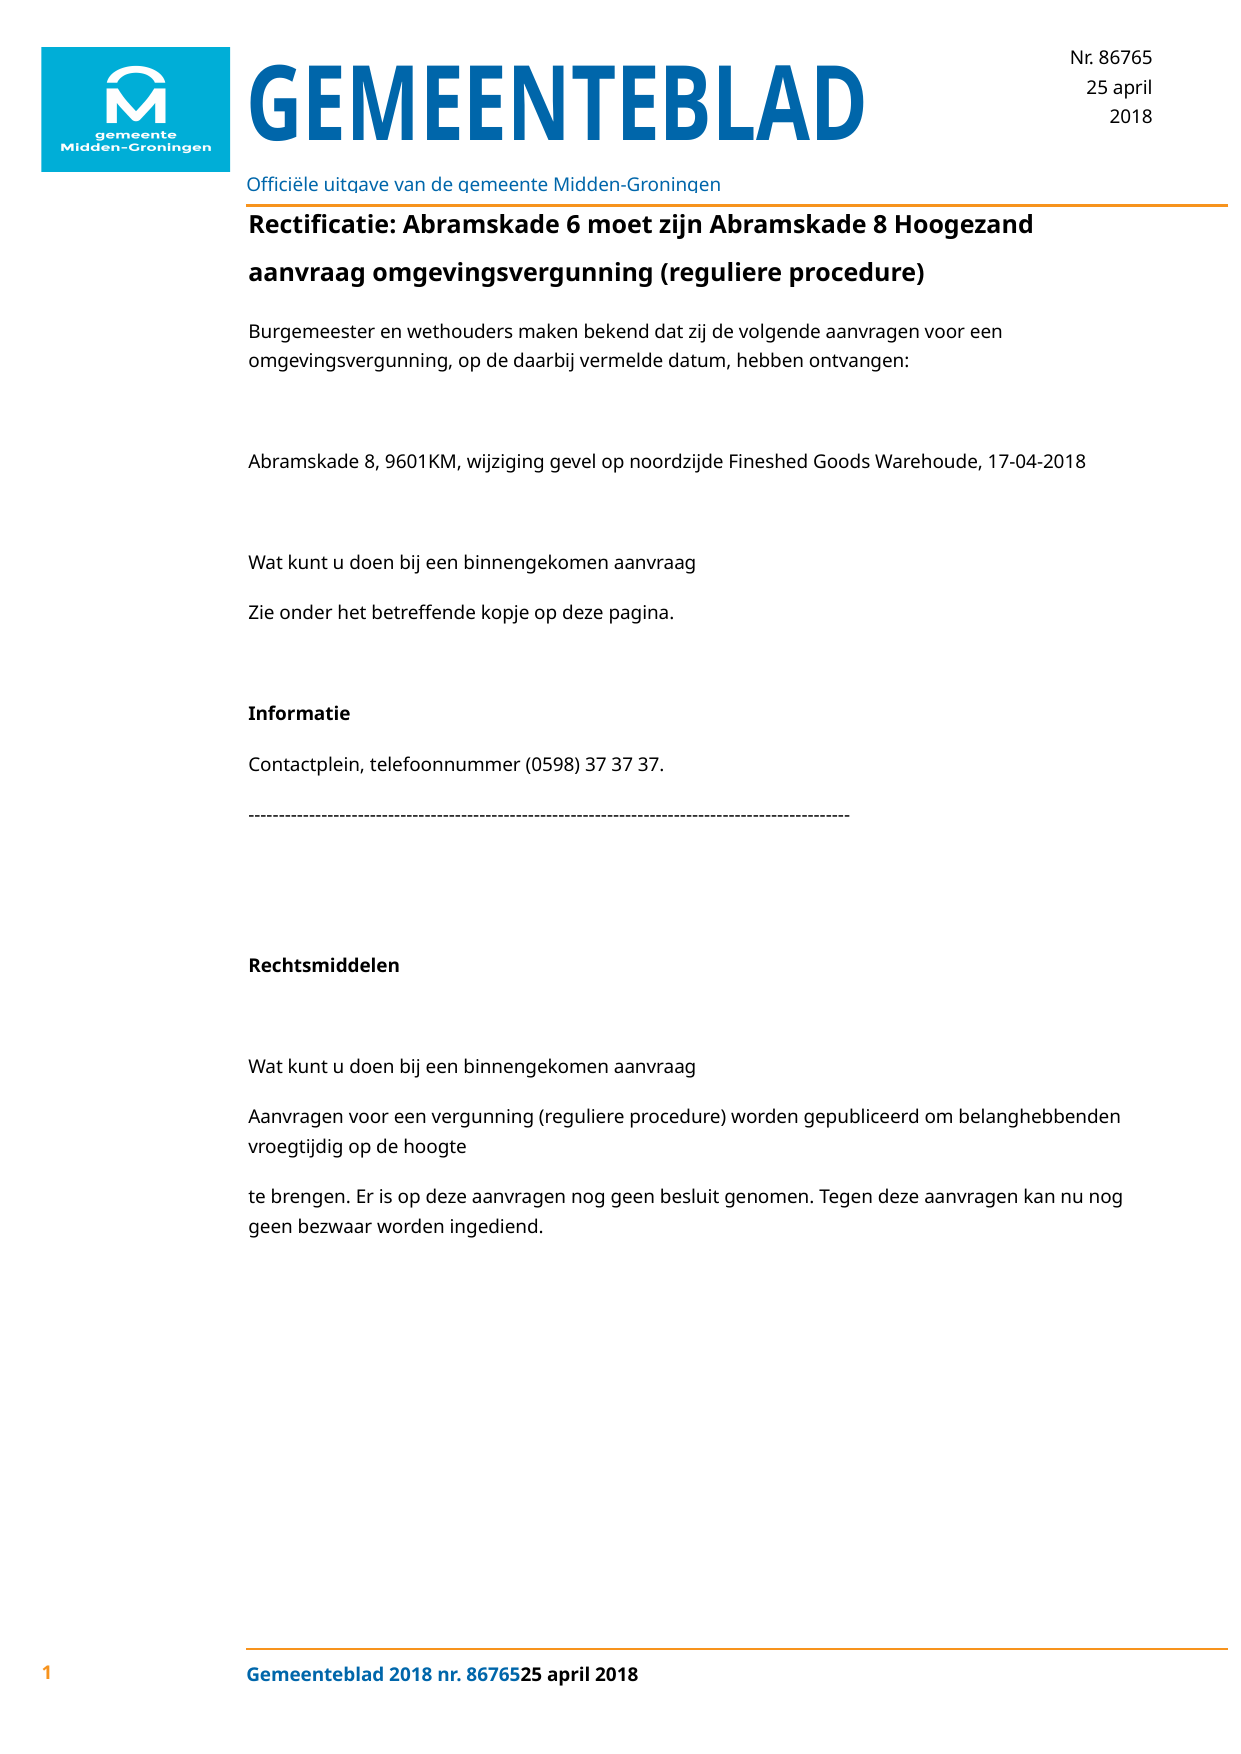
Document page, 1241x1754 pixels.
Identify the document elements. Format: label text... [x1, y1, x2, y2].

picture [108, 66, 164, 82]
text Wat kunt u doen bij een binnengekomen aanvraag [248, 549, 1152, 575]
picture [184, 146, 190, 153]
text Informatie [248, 700, 1152, 726]
picture [107, 89, 165, 122]
text Aanvragen voor een vergunning (reguliere procedure) worden gepubliceerd om belanghebbenden vroegtijdig op de hoogte [248, 1104, 1152, 1159]
text Burgemeester en wethouders maken bekend dat zij de volgende aanvragen voor een omgevingsvergunning, op de daarbij vermelde datum, hebben ontvangen: [248, 318, 1152, 373]
text te brengen. Er is op deze aanvragen nog geen besluit genomen. Tegen deze aanvragen kan nu nog geen bezwaar worden ingediend. [248, 1184, 1152, 1239]
text Zie onder het betreffende kopje op deze pagina. [248, 599, 1152, 625]
text --------------------------------------------------------------------------------------------------- [248, 801, 1152, 827]
text Rechtsmiddelen [248, 952, 1152, 978]
text Rectificatie: Abramskade 6 moet zijn Abramskade 8 Hoogezand aanvraag omgevingsvergunning (reguliere procedure) [248, 207, 1152, 288]
text Wat kunt u doen bij een binnengekomen aanvraag [248, 1053, 1152, 1079]
text Contactplein, telefoonnummer (0598) 37 37 37. [248, 751, 1152, 777]
text Abramskade 8, 9601KM, wijziging gevel op noordzijde Fineshed Goods Warehoude, 17-04-2018 [248, 448, 1152, 474]
